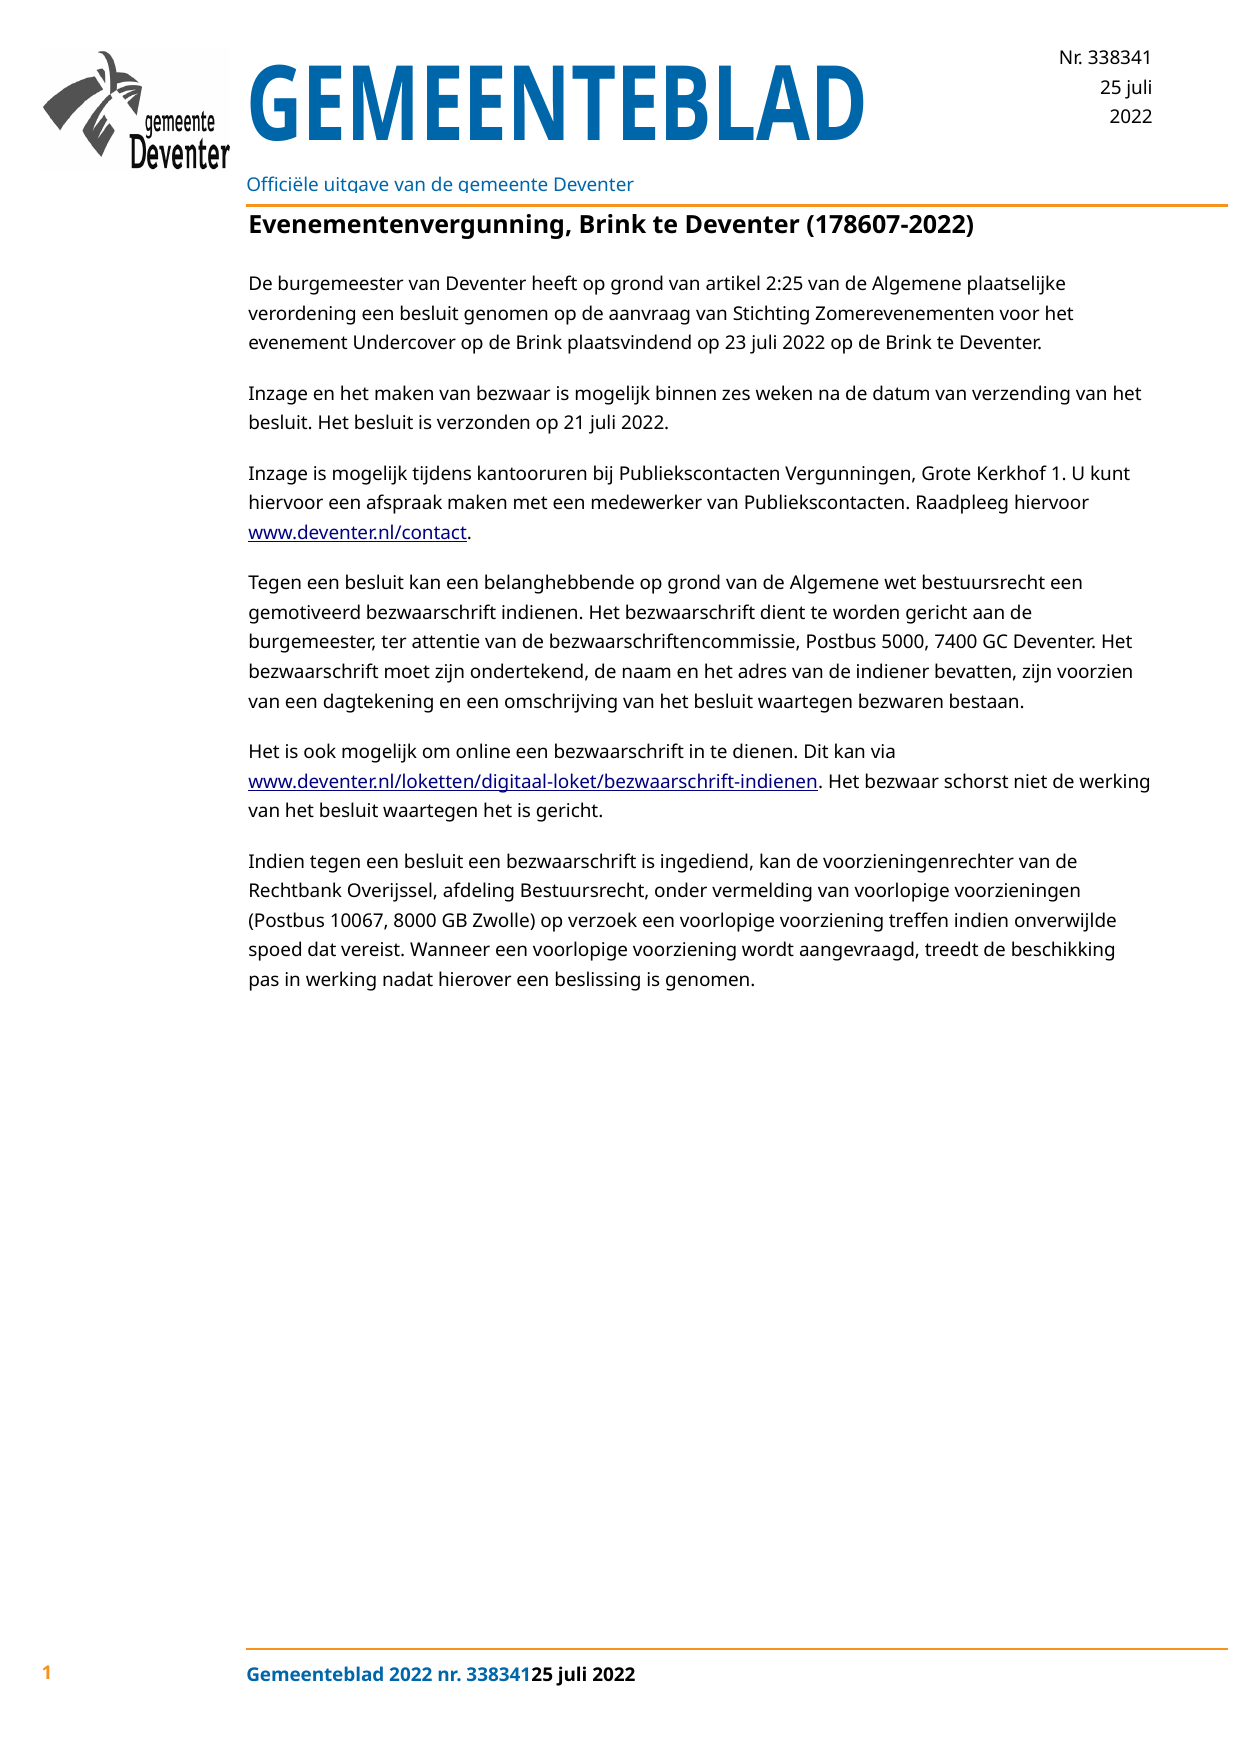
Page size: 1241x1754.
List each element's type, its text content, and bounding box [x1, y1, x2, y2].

text Het is ook mogelijk om online een bezwaarschrift in te dienen. Dit kan via www.deventer.nl/loketten/digitaal-loket/bezwaarschrift-indienen. Het bezwaar schorst niet de werking van het besluit waartegen het is gericht. [248, 738, 1152, 823]
picture [41, 47, 231, 172]
text Evenementenvergunning, Brink te Deventer (178607-2022) [248, 207, 1152, 241]
text Indien tegen een besluit een bezwaarschrift is ingediend, kan de voorzieningenrechter van de Rechtbank Overijssel, afdeling Bestuursrecht, onder vermelding van voorlopige voorzieningen (Postbus 10067, 8000 GB Zwolle) op verzoek een voorlopige voorziening treffen indien onverwijlde spoed dat vereist. Wanneer een voorlopige voorziening wordt aangevraagd, treedt de beschikking pas in werking nadat hierover een beslissing is genomen. [248, 848, 1152, 992]
text Inzage en het maken van bezwaar is mogelijk binnen zes weken na de datum van verzending van het besluit. Het besluit is verzonden op 21 juli 2022. [248, 380, 1152, 435]
text De burgemeester van Deventer heeft op grond van artikel 2:25 van de Algemene plaatselijke verordening een besluit genomen op de aanvraag van Stichting Zomerevenementen voor het evenement Undercover op de Brink plaatsvindend op 23 juli 2022 op de Brink te Deventer. [248, 270, 1152, 355]
text Tegen een besluit kan een belanghebbende op grond van de Algemene wet bestuursrecht een gemotiveerd bezwaarschrift indienen. Het bezwaarschrift dient te worden gericht aan de burgemeester, ter attentie van de bezwaarschriftencommissie, Postbus 5000, 7400 GC Deventer. Het bezwaarschrift moet zijn ondertekend, de naam en het adres van de indiener bevatten, zijn voorzien van een dagtekening en een omschrijving van het besluit waartegen bezwaren bestaan. [248, 569, 1152, 713]
text Inzage is mogelijk tijdens kantooruren bij Publiekscontacten Vergunningen, Grote Kerkhof 1. U kunt hiervoor een afspraak maken met een medewerker van Publiekscontacten. Raadpleeg hiervoor www.deventer.nl/contact. [248, 460, 1152, 545]
